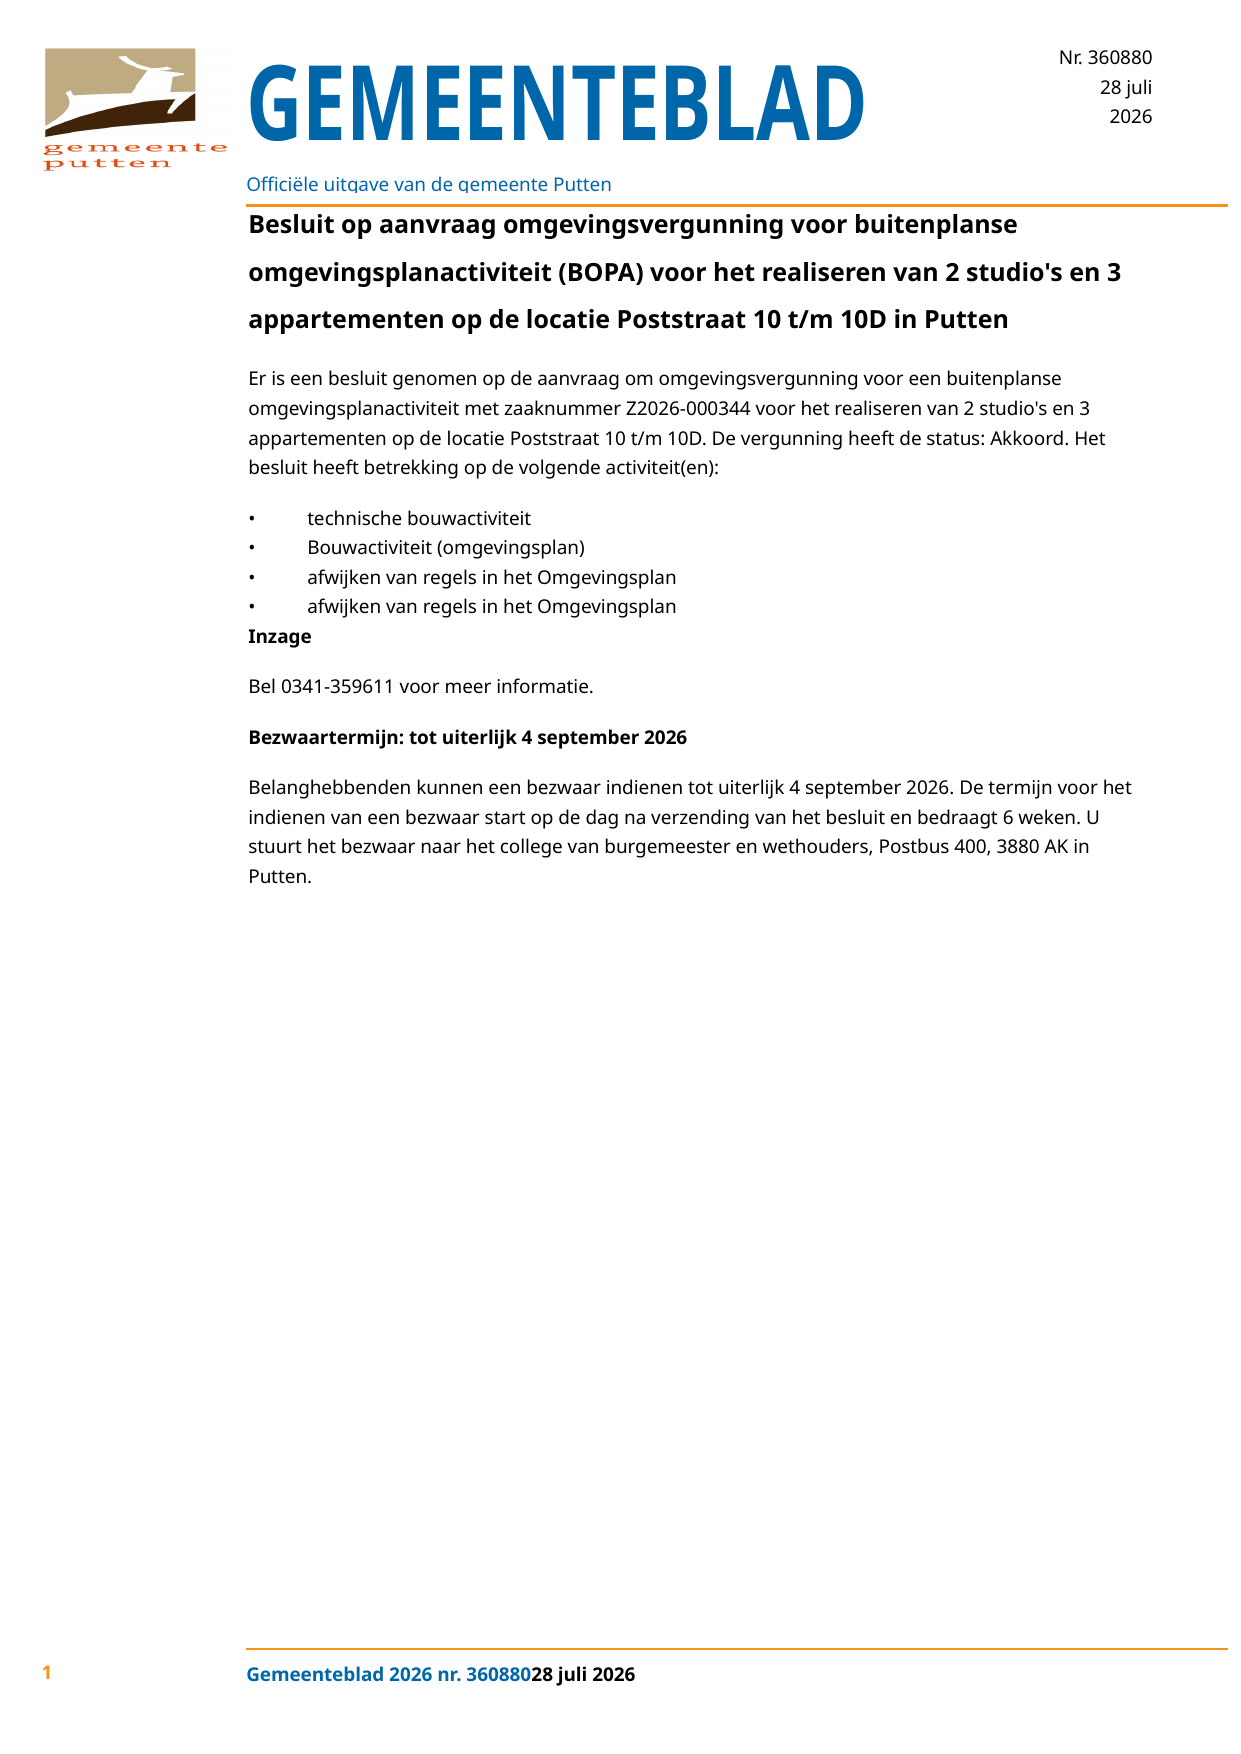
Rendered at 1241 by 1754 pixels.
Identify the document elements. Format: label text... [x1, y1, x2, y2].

text Bel 0341-359611 voor meer informatie. [248, 673, 1152, 699]
list Bouwactiviteit (omgevingsplan) [248, 534, 1152, 560]
list afwijken van regels in het Omgevingsplan [248, 593, 1152, 619]
text Er is een besluit genomen op de aanvraag om omgevingsvergunning voor een buitenplanse omgevingsplanactiviteit met zaaknummer Z2026-000344 voor het realiseren van 2 studio's en 3 appartementen op de locatie Poststraat 10 t/m 10D. De vergunning heeft de status: Akkoord. Het besluit heeft betrekking op de volgende activiteit(en): [248, 366, 1152, 480]
list technische bouwactiviteit [248, 505, 1152, 530]
picture [41, 47, 231, 172]
text Bezwaartermijn: tot uiterlijk 4 september 2026 [248, 724, 1152, 749]
list afwijken van regels in het Omgevingsplan [248, 564, 1152, 589]
text Belanghebbenden kunnen een bezwaar indienen tot uiterlijk 4 september 2026. De termijn voor het indienen van een bezwaar start op de dag na verzending van het besluit en bedraagt 6 weken. U stuurt het bezwaar naar het college van burgemeester en wethouders, Postbus 400, 3880 AK in Putten. [248, 774, 1152, 889]
text Inzage [248, 623, 1152, 649]
text Besluit op aanvraag omgevingsvergunning voor buitenplanse omgevingsplanactiviteit (BOPA) voor het realiseren van 2 studio's en 3 appartementen op de locatie Poststraat 10 t/m 10D in Putten [248, 207, 1152, 336]
